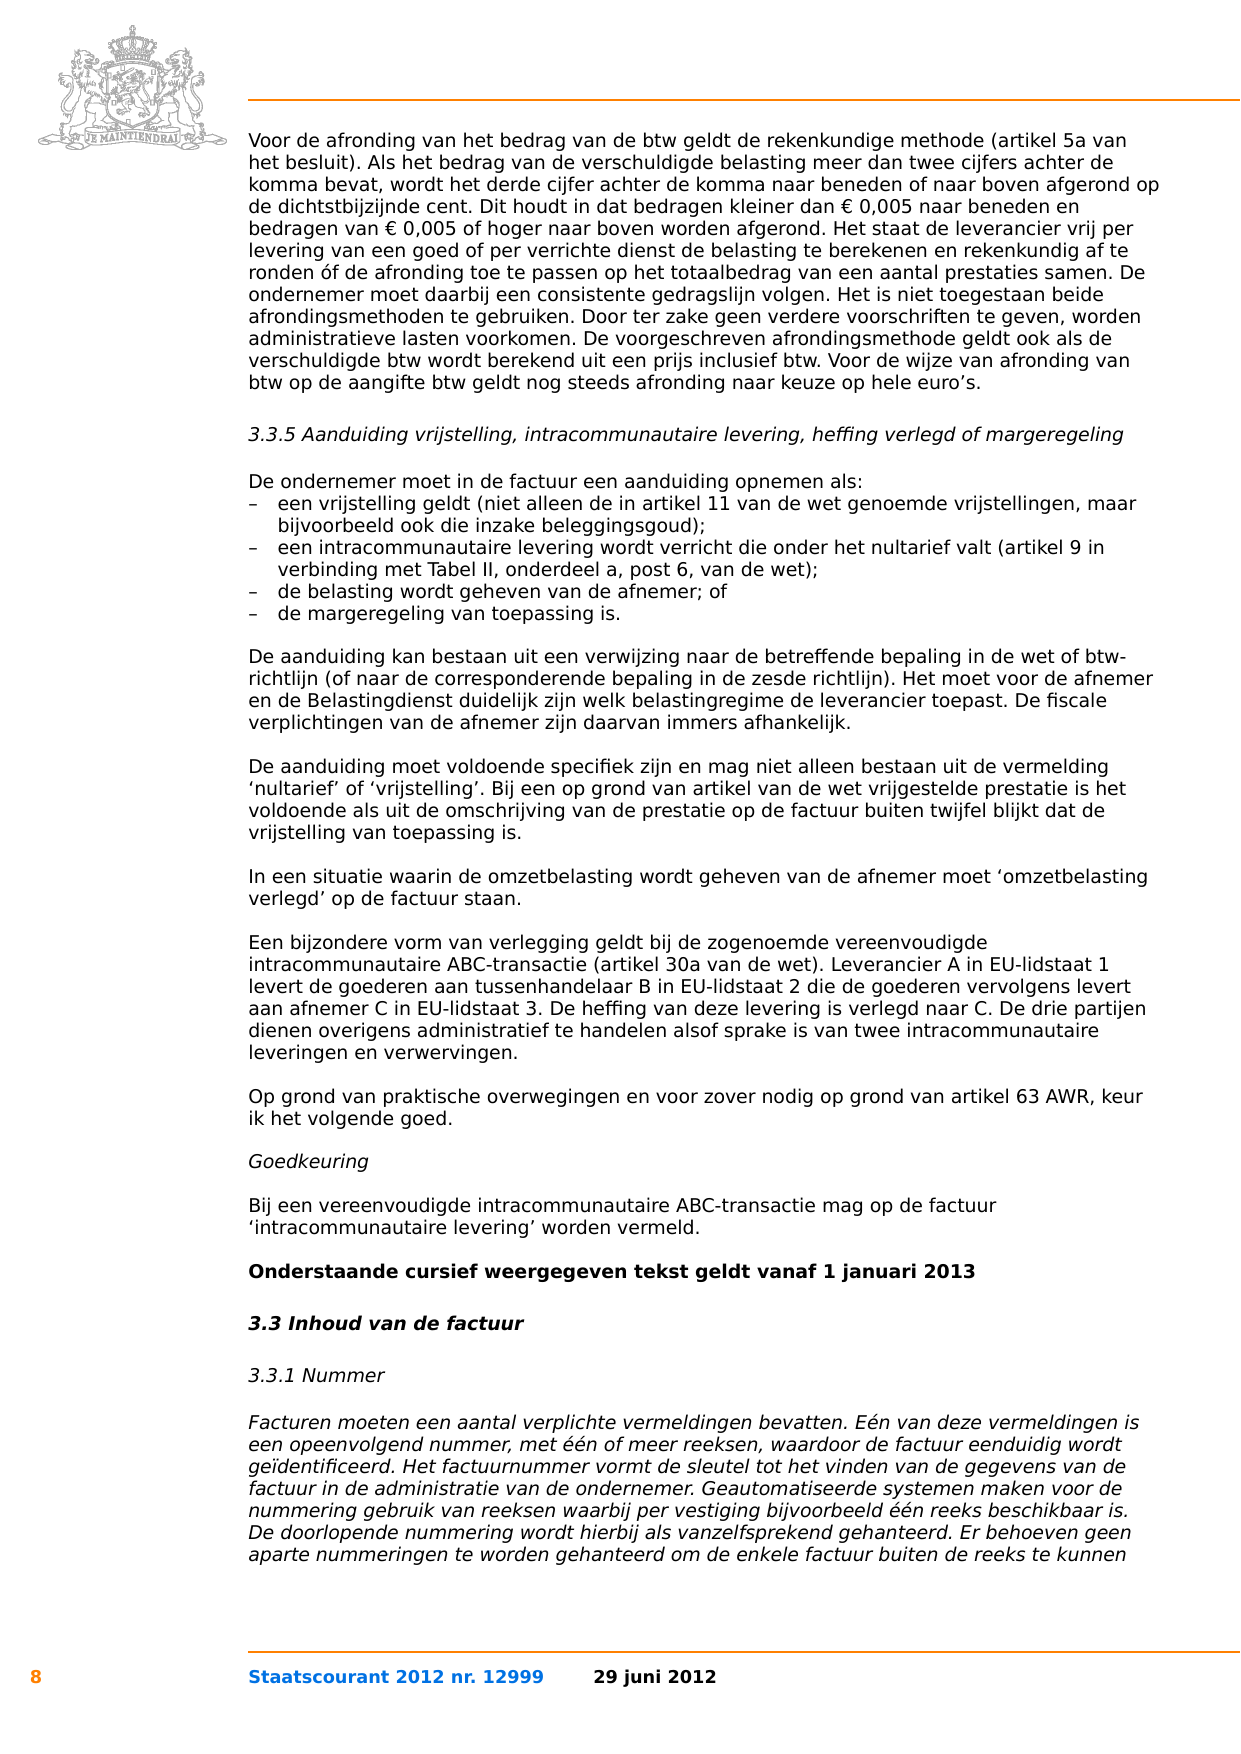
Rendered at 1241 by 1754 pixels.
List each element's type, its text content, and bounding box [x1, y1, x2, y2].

text – de margeregeling van toepassing is. [248, 602, 1163, 624]
text De aanduiding kan bestaan uit een verwijzing naar de betreffende bepaling in de wet of btw-richtlijn (of naar de corresponderende bepaling in de zesde richtlijn). Het moet voor de afnemer en de Belastingdienst duidelijk zijn welk belastingregime de leverancier toepast. De fiscale verplichtingen van de afnemer zijn daarvan immers afhankelijk. [248, 646, 1163, 734]
subtitle 3.3.1 Nummer [248, 1365, 1163, 1387]
text Bij een vereenvoudigde intracommunautaire ABC-transactie mag op de factuur ‘intracommunautaire levering’ worden vermeld. [248, 1195, 1163, 1239]
text – de belasting wordt geheven van de afnemer; of [248, 581, 1163, 602]
subtitle Goedkeuring [248, 1151, 1163, 1173]
text Op grond van praktische overwegingen en voor zover nodig op grond van artikel 63 AWR, keur ik het volgende goed. [248, 1086, 1163, 1129]
subtitle 3.3 Inhoud van de factuur [248, 1313, 1163, 1335]
text In een situatie waarin de omzetbelasting wordt geheven van de afnemer moet ‘omzetbelasting verlegd’ op de factuur staan. [248, 866, 1163, 910]
text De ondernemer moet in de factuur een aanduiding opnemen als: [248, 471, 1163, 493]
text Facturen moeten een aantal verplichte vermeldingen bevatten. Eén van deze vermeldingen is een opeenvolgend nummer, met één of meer reeksen, waardoor de factuur eenduidig wordt geïdentificeerd. Het factuurnummer vormt de sleutel tot het vinden van de gegevens van de factuur in de administratie van de ondernemer. Geautomatiseerde systemen maken voor de nummering gebruik van reeksen waarbij per vestiging bijvoorbeeld één reeks beschikbaar is. De doorlopende nummering wordt hierbij als vanzelfsprekend gehanteerd. Er behoeven geen aparte nummeringen te worden gehanteerd om de enkele factuur buiten de reeks te kunnen [248, 1412, 1163, 1566]
text – een vrijstelling geldt (niet alleen de in artikel 11 van de wet genoemde vrijstellingen, maar bijvoorbeeld ook die inzake beleggingsgoud); [248, 493, 1163, 537]
subtitle Onderstaande cursief weergegeven tekst geldt vanaf 1 januari 2013 [248, 1261, 1163, 1283]
text – een intracommunautaire levering wordt verricht die onder het nultarief valt (artikel 9 in verbinding met Tabel II, onderdeel a, post 6, van de wet); [248, 537, 1163, 581]
picture [38, 25, 227, 150]
text Voor de afronding van het bedrag van de btw geldt de rekenkundige methode (artikel 5a van het besluit). Als het bedrag van de verschuldigde belasting meer dan twee cijfers achter de komma bevat, wordt het derde cijfer achter de komma naar beneden of naar boven afgerond op de dichtstbijzijnde cent. Dit houdt in dat bedragen kleiner dan € 0,005 naar beneden en bedragen van € 0,005 of hoger naar boven worden afgerond. Het staat de leverancier vrij per levering van een goed of per verrichte dienst de belasting te berekenen en rekenkundig af te ronden óf de afronding toe te passen op het totaalbedrag van een aantal prestaties samen. De ondernemer moet daarbij een consistente gedragslijn volgen. Het is niet toegestaan beide afrondingsmethoden te gebruiken. Door ter zake geen verdere voorschriften te geven, worden administratieve lasten voorkomen. De voorgeschreven afrondingsmethode geldt ook als de verschuldigde btw wordt berekend uit een prijs inclusief btw. Voor de wijze van afronding van btw op de aangifte btw geldt nog steeds afronding naar keuze op hele euro’s. [248, 130, 1163, 394]
subtitle 3.3.5 Aanduiding vrijstelling, intracommunautaire levering, heffing verlegd of margeregeling [248, 424, 1163, 446]
text De aanduiding moet voldoende specifiek zijn en mag niet alleen bestaan uit de vermelding ‘nultarief’ of ‘vrijstelling’. Bij een op grond van artikel van de wet vrijgestelde prestatie is het voldoende als uit de omschrijving van de prestatie op de factuur buiten twijfel blijkt dat de vrijstelling van toepassing is. [248, 756, 1163, 844]
text Een bijzondere vorm van verlegging geldt bij de zogenoemde vereenvoudigde intracommunautaire ABC-transactie (artikel 30a van de wet). Leverancier A in EU-lidstaat 1 levert de goederen aan tussenhandelaar B in EU-lidstaat 2 die de goederen vervolgens levert aan afnemer C in EU-lidstaat 3. De heffing van deze levering is verlegd naar C. De drie partijen dienen overigens administratief te handelen alsof sprake is van twee intracommunautaire leveringen en verwervingen. [248, 932, 1163, 1064]
